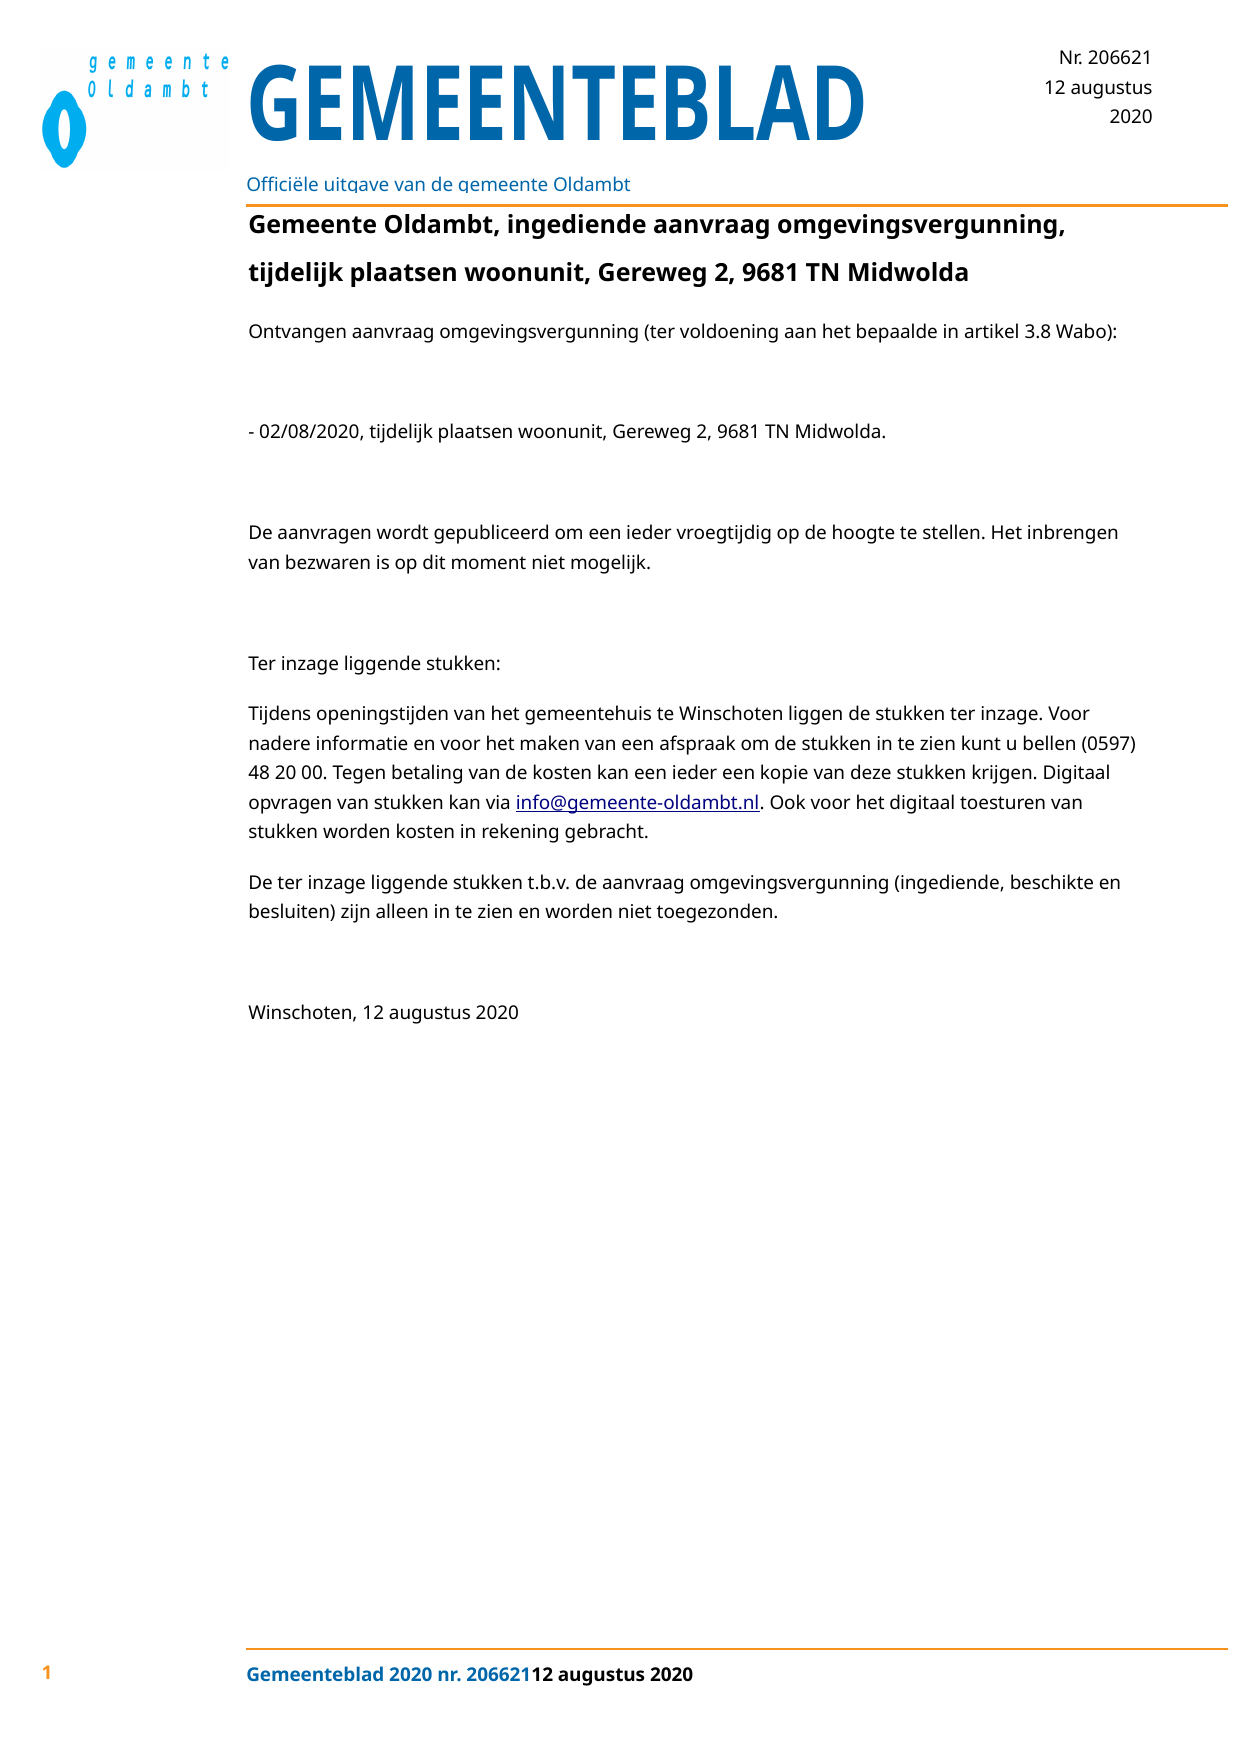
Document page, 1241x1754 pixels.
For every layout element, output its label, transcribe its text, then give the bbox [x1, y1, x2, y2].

text - 02/08/2020, tijdelijk plaatsen woonunit, Gereweg 2, 9681 TN Midwolda. [248, 419, 1152, 444]
text Winschoten, 12 augustus 2020 [248, 999, 1152, 1025]
text Gemeente Oldambt, ingediende aanvraag omgevingsvergunning, tijdelijk plaatsen woonunit, Gereweg 2, 9681 TN Midwolda [248, 207, 1152, 288]
text De ter inzage liggende stukken t.b.v. de aanvraag omgevingsvergunning (ingediende, beschikte en besluiten) zijn alleen in te zien en worden niet toegezonden. [248, 869, 1152, 924]
text De aanvragen wordt gepubliceerd om een ieder vroegtijdig op de hoogte te stellen. Het inbrengen van bezwaren is op dit moment niet mogelijk. [248, 519, 1152, 575]
text Ontvangen aanvraag omgevingsvergunning (ter voldoening aan het bepaalde in artikel 3.8 Wabo): [248, 318, 1152, 344]
text Tijdens openingstijden van het gemeentehuis te Winschoten liggen de stukken ter inzage. Voor nadere informatie en voor het maken van een afspraak om de stukken in te zien kunt u bellen (0597) 48 20 00. Tegen betaling van de kosten kan een ieder een kopie van deze stukken krijgen. Digitaal opvragen van stukken kan via info@gemeente-oldambt.nl. Ook voor het digitaal toesturen van stukken worden kosten in rekening gebracht. [248, 700, 1152, 844]
picture [41, 47, 231, 172]
text Ter inzage liggende stukken: [248, 650, 1152, 676]
